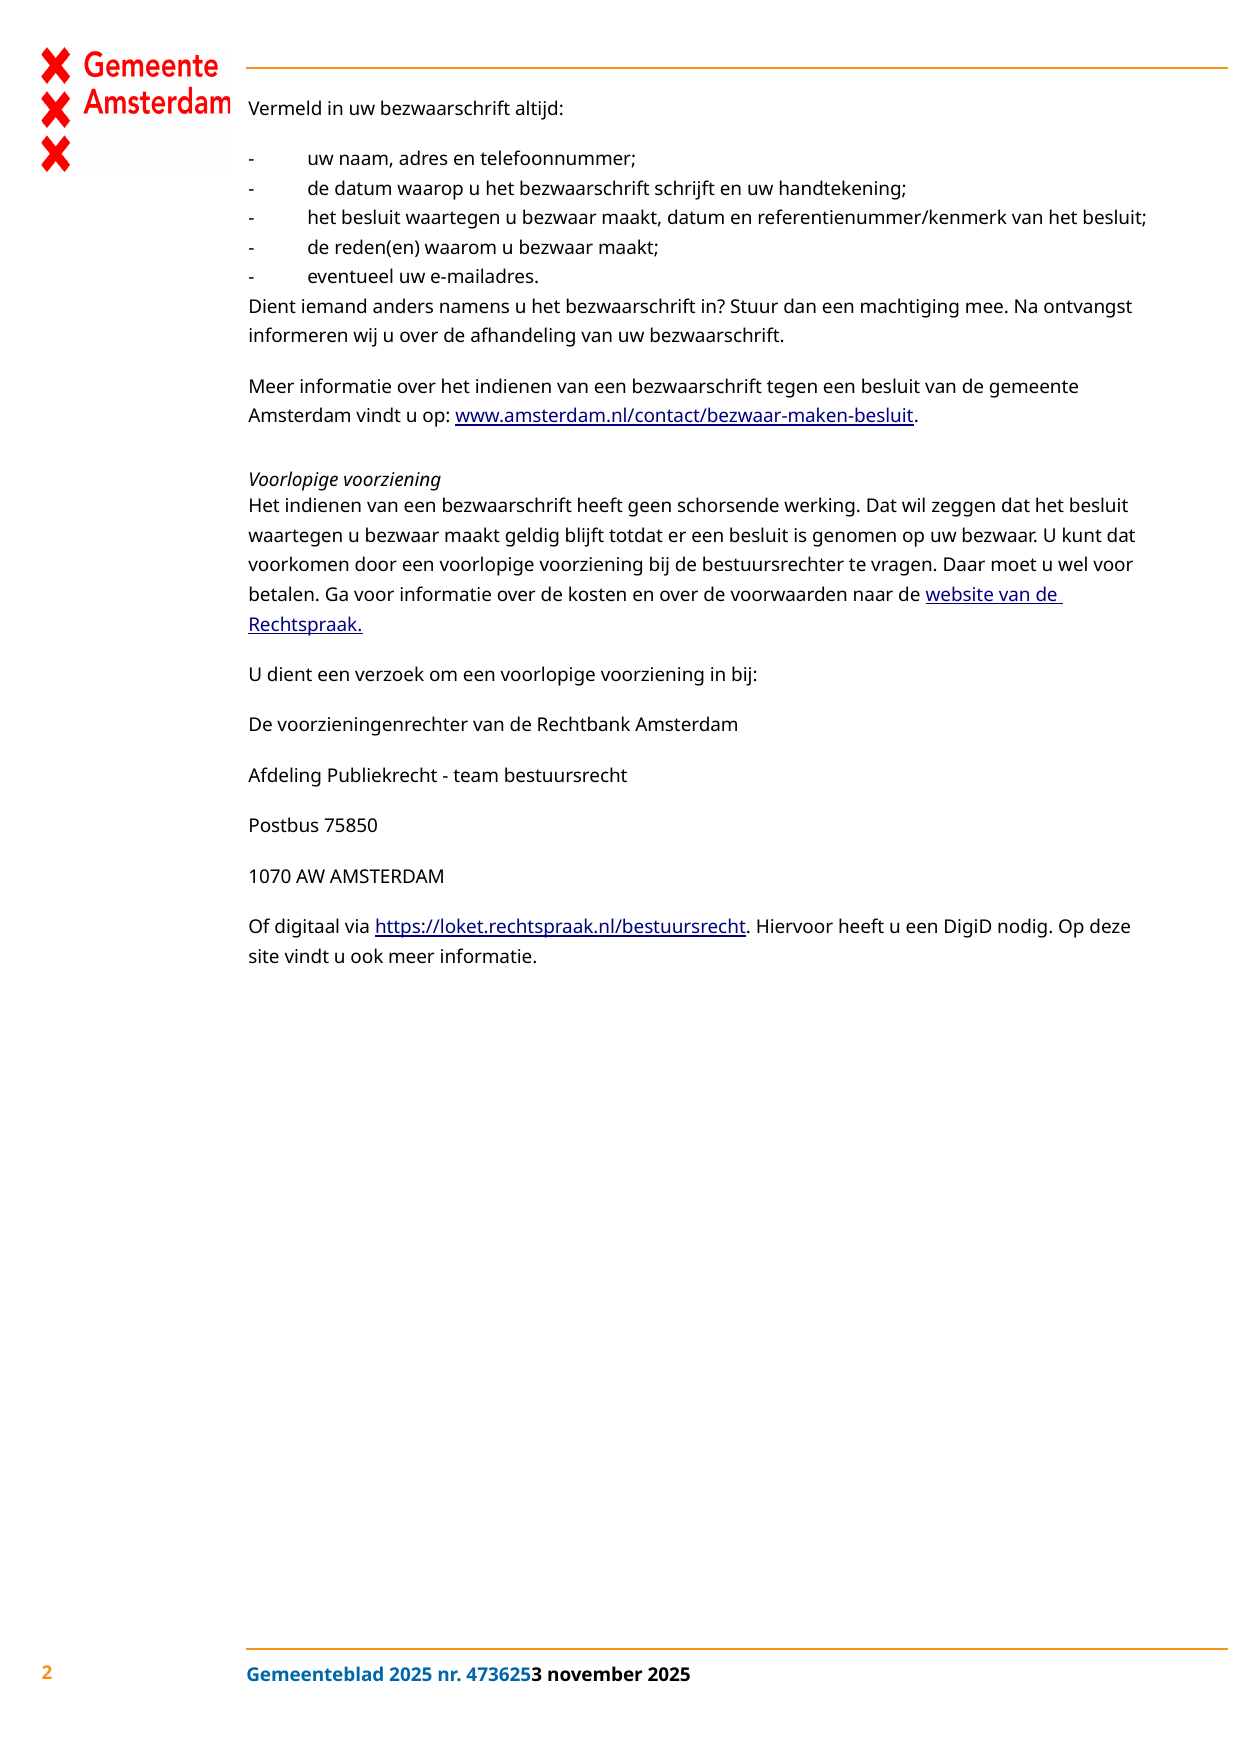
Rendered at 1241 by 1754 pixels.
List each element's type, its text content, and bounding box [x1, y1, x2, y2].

text Voorlopige voorziening [248, 467, 1152, 492]
text Vermeld in uw bezwaarschrift altijd: [248, 95, 1152, 121]
text De voorzieningenrechter van de Rechtbank Amsterdam [248, 712, 1152, 737]
list de reden(en) waarom u bezwaar maakt; [248, 234, 1152, 260]
text 1070 AW AMSTERDAM [248, 863, 1152, 888]
text Of digitaal via https://loket.rechtspraak.nl/bestuursrecht. Hiervoor heeft u een DigiD nodig. Op deze site vindt u ook meer informatie. [248, 913, 1152, 968]
list het besluit waartegen u bezwaar maakt, datum en referentienummer/kenmerk van het besluit; [248, 204, 1152, 230]
list uw naam, adres en telefoonnummer; [248, 145, 1152, 171]
text U dient een verzoek om een voorlopige voorziening in bij: [248, 661, 1152, 687]
list eventueel uw e-mailadres. [248, 263, 1152, 289]
picture [41, 47, 231, 172]
list de datum waarop u het bezwaarschrift schrijft en uw handtekening; [248, 175, 1152, 201]
text Het indienen van een bezwaarschrift heeft geen schorsende werking. Dat wil zeggen dat het besluit waartegen u bezwaar maakt geldig blijft totdat er een besluit is genomen op uw bezwaar. U kunt dat voorkomen door een voorlopige voorziening bij de bestuursrechter te vragen. Daar moet u wel voor betalen. Ga voor informatie over de kosten en over de voorwaarden naar de website van de Rechtspraak. [248, 492, 1152, 636]
text Postbus 75850 [248, 812, 1152, 838]
text Afdeling Publiekrecht - team bestuursrecht [248, 762, 1152, 788]
text Meer informatie over het indienen van een bezwaarschrift tegen een besluit van de gemeente Amsterdam vindt u op: www.amsterdam.nl/contact/bezwaar-maken-besluit. [248, 373, 1152, 428]
text Dient iemand anders namens u het bezwaarschrift in? Stuur dan een machtiging mee. Na ontvangst informeren wij u over de afhandeling van uw bezwaarschrift. [248, 293, 1152, 348]
